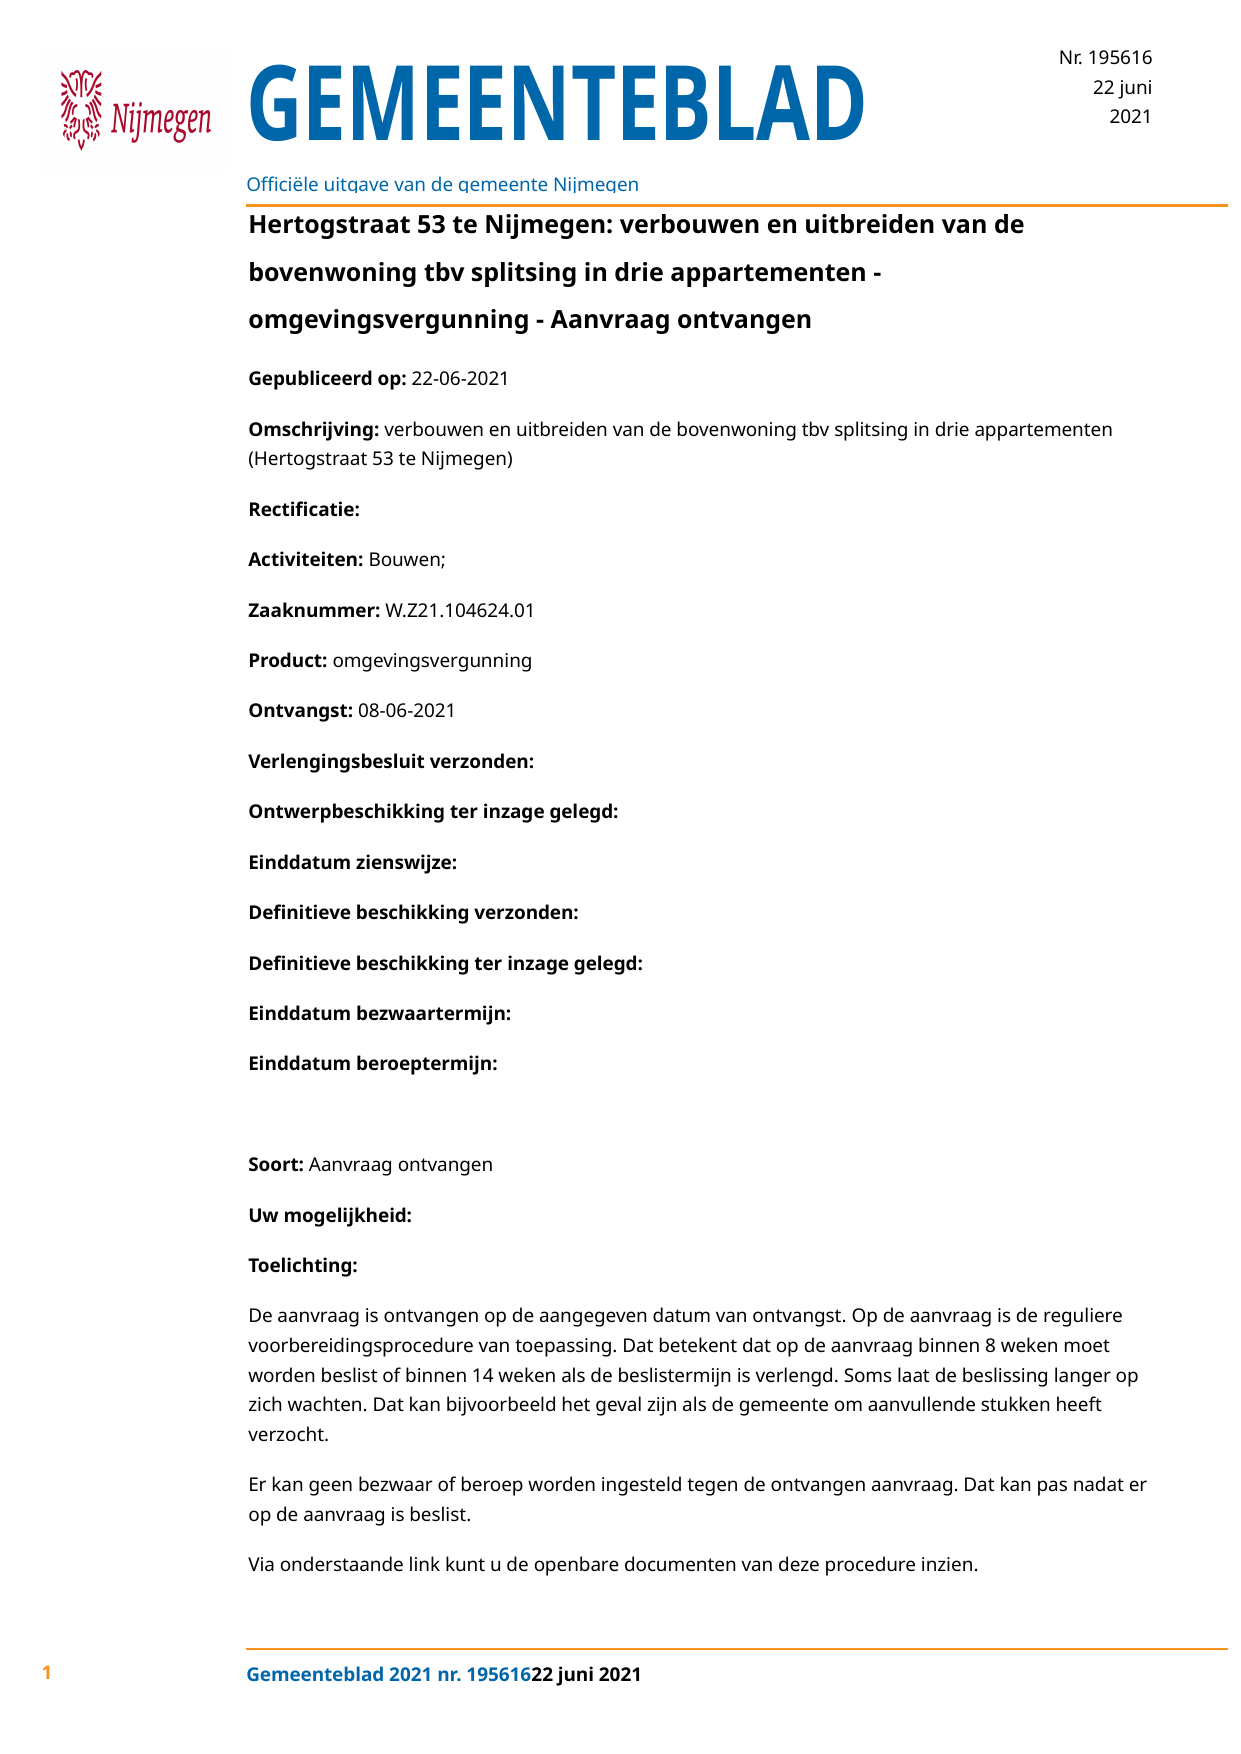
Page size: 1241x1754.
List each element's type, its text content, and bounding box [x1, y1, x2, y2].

text Via onderstaande link kunt u de openbare documenten van deze procedure inzien. [248, 1551, 1152, 1577]
text Einddatum bezwaartermijn: [248, 1000, 1152, 1026]
text Product: omgevingsvergunning [248, 647, 1152, 673]
picture [41, 47, 231, 172]
text Er kan geen bezwaar of beroep worden ingesteld tegen de ontvangen aanvraag. Dat kan pas nadat er op de aanvraag is beslist. [248, 1471, 1152, 1527]
text Soort: Aanvraag ontvangen [248, 1151, 1152, 1177]
text Uw mogelijkheid: [248, 1202, 1152, 1227]
text Einddatum zienswijze: [248, 849, 1152, 874]
text Definitieve beschikking ter inzage gelegd: [248, 950, 1152, 975]
text Gepubliceerd op: 22-06-2021 [248, 366, 1152, 391]
text Verlengingsbesluit verzonden: [248, 748, 1152, 774]
text De aanvraag is ontvangen op de aangegeven datum van ontvangst. Op de aanvraag is de reguliere voorbereidingsprocedure van toepassing. Dat betekent dat op de aanvraag binnen 8 weken moet worden beslist of binnen 14 weken als de beslistermijn is verlengd. Soms laat de beslissing langer op zich wachten. Dat kan bijvoorbeeld het geval zijn als de gemeente om aanvullende stukken heeft verzocht. [248, 1303, 1152, 1447]
text Ontwerpbeschikking ter inzage gelegd: [248, 798, 1152, 824]
text Omschrijving: verbouwen en uitbreiden van de bovenwoning tbv splitsing in drie appartementen (Hertogstraat 53 te Nijmegen) [248, 416, 1152, 471]
text Rectificatie: [248, 496, 1152, 522]
text Definitieve beschikking verzonden: [248, 899, 1152, 925]
text Hertogstraat 53 te Nijmegen: verbouwen en uitbreiden van de bovenwoning tbv splitsing in drie appartementen - omgevingsvergunning - Aanvraag ontvangen [248, 207, 1152, 336]
text Activiteiten: Bouwen; [248, 546, 1152, 572]
text Einddatum beroeptermijn: [248, 1051, 1152, 1076]
text Zaaknummer: W.Z21.104624.01 [248, 597, 1152, 622]
text Ontvangst: 08-06-2021 [248, 698, 1152, 723]
text Toelichting: [248, 1252, 1152, 1278]
